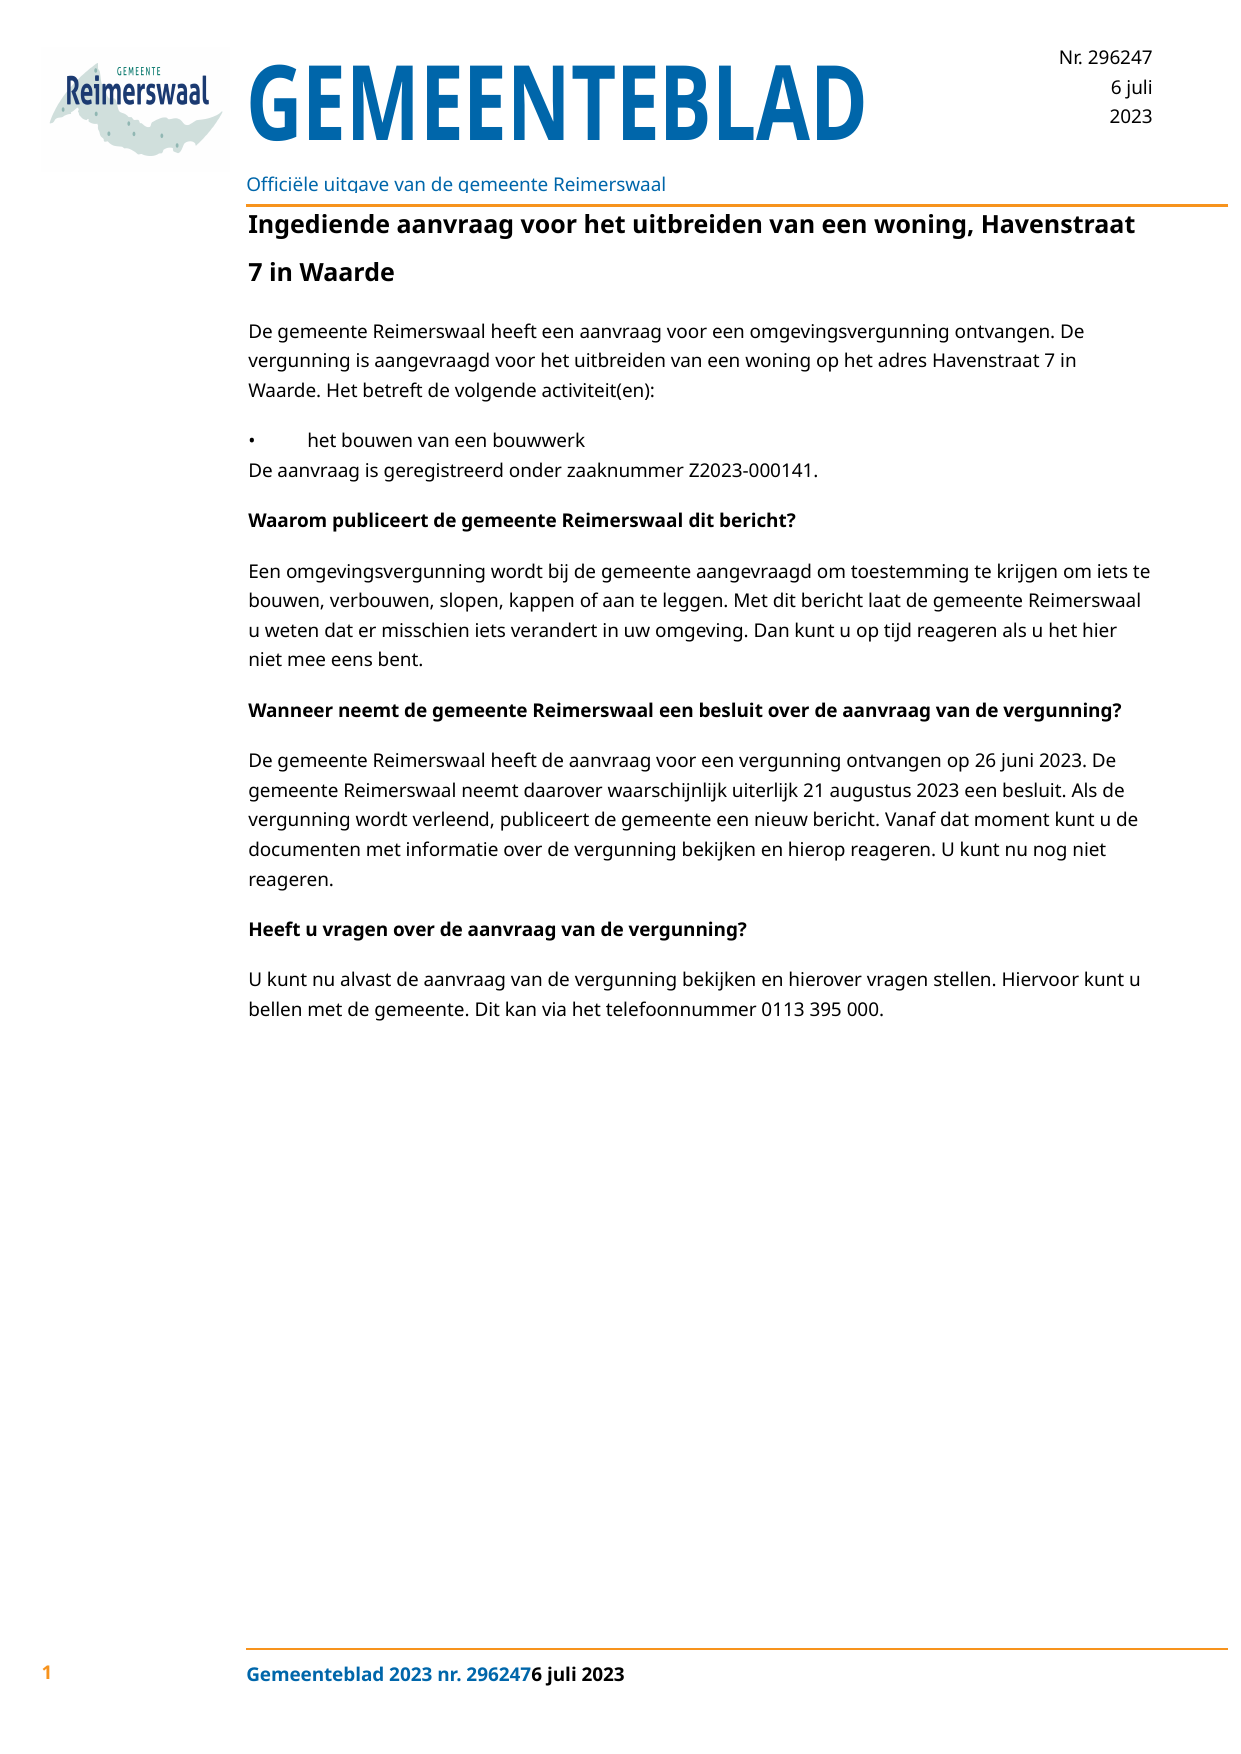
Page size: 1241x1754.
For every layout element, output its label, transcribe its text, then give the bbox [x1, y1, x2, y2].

text U kunt nu alvast de aanvraag van de vergunning bekijken en hierover vragen stellen. Hiervoor kunt u bellen met de gemeente. Dit kan via het telefoonnummer 0113 395 000. [248, 967, 1152, 1022]
picture [41, 47, 231, 172]
text De gemeente Reimerswaal heeft de aanvraag voor een vergunning ontvangen op 26 juni 2023. De gemeente Reimerswaal neemt daarover waarschijnlijk uiterlijk 21 augustus 2023 een besluit. Als de vergunning wordt verleend, publiceert de gemeente een nieuw bericht. Vanaf dat moment kunt u de documenten met informatie over de vergunning bekijken en hierop reageren. U kunt nu nog niet reageren. [248, 747, 1152, 892]
text Ingediende aanvraag voor het uitbreiden van een woning, Havenstraat 7 in Waarde [248, 207, 1152, 288]
text Heeft u vragen over de aanvraag van de vergunning? [248, 916, 1152, 942]
text De gemeente Reimerswaal heeft een aanvraag voor een omgevingsvergunning ontvangen. De vergunning is aangevraagd voor het uitbreiden van een woning op het adres Havenstraat 7 in Waarde. Het betreft de volgende activiteit(en): [248, 318, 1152, 403]
text Waarom publiceert de gemeente Reimerswaal dit bericht? [248, 507, 1152, 533]
list het bouwen van een bouwwerk [248, 427, 1152, 453]
text Een omgevingsvergunning wordt bij de gemeente aangevraagd om toestemming te krijgen om iets te bouwen, verbouwen, slopen, kappen of aan te leggen. Met dit bericht laat de gemeente Reimerswaal u weten dat er misschien iets verandert in uw omgeving. Dan kunt u op tijd reageren als u het hier niet mee eens bent. [248, 558, 1152, 672]
text Wanneer neemt de gemeente Reimerswaal een besluit over de aanvraag van de vergunning? [248, 697, 1152, 723]
text De aanvraag is geregistreerd onder zaaknummer Z2023-000141. [248, 457, 1152, 483]
